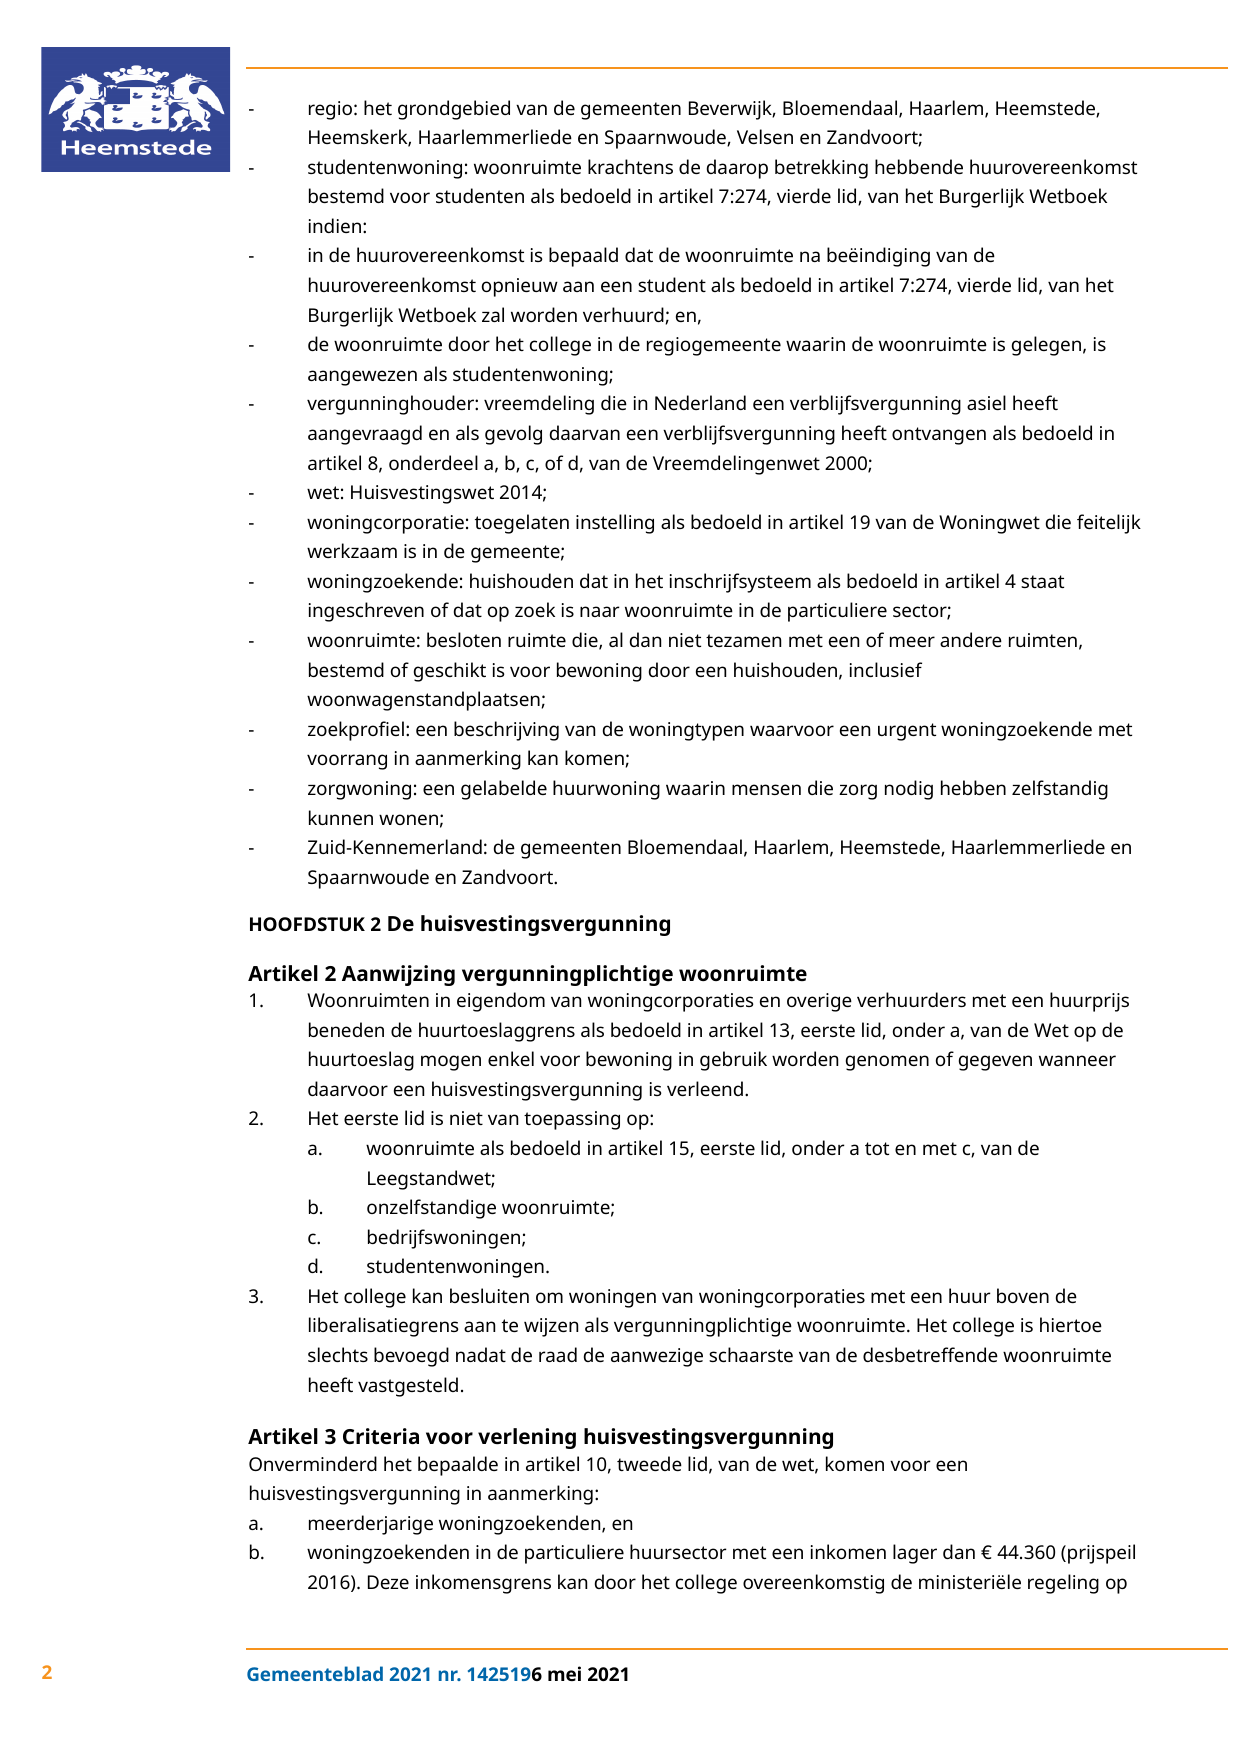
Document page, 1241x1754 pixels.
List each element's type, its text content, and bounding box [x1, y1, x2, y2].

list Zuid-Kennemerland: de gemeenten Bloemendaal, Haarlem, Heemstede, Haarlemmerliede en Spaarnwoude en Zandvoort. [248, 834, 1152, 890]
list meerderjarige woningzoekenden, en [248, 1510, 1152, 1536]
list Het college kan besluiten om woningen van woningcorporaties met een huur boven de liberalisatiegrens aan te wijzen als vergunningplichtige woonruimte. Het college is hiertoe slechts bevoegd nadat de raad de aanwezige schaarste van de desbetreffende woonruimte heeft vastgesteld. [248, 1283, 1152, 1398]
list zorgwoning: een gelabelde huurwoning waarin mensen die zorg nodig hebben zelfstandig kunnen wonen; [248, 775, 1152, 831]
text Artikel 2 Aanwijzing vergunningplichtige woonruimte [248, 959, 1152, 987]
list woningzoekende: huishouden dat in het inschrijfsysteem als bedoeld in artikel 4 staat ingeschreven of dat op zoek is naar woonruimte in de particuliere sector; [248, 568, 1152, 623]
list onzelfstandige woonruimte; [307, 1194, 1152, 1220]
list zoekprofiel: een beschrijving van de woningtypen waarvoor een urgent woningzoekende met voorrang in aanmerking kan komen; [248, 716, 1152, 771]
list woonruimte als bedoeld in artikel 15, eerste lid, onder a tot en met c, van de Leegstandwet; [307, 1135, 1152, 1191]
list studentenwoning: woonruimte krachtens de daarop betrekking hebbende huurovereenkomst bestemd voor studenten als bedoeld in artikel 7:274, vierde lid, van het Burgerlijk Wetboek indien: [248, 154, 1152, 239]
list woningzoekenden in de particuliere huursector met een inkomen lager dan € 44.360 (prijspeil 2016). Deze inkomensgrens kan door het college overeenkomstig de ministeriële regeling op [248, 1539, 1152, 1595]
list bedrijfswoningen; [307, 1224, 1152, 1250]
list in de huurovereenkomst is bepaald dat de woonruimte na beëindiging van de huurovereenkomst opnieuw aan een student als bedoeld in artikel 7:274, vierde lid, van het Burgerlijk Wetboek zal worden verhuurd; en, [248, 243, 1152, 328]
text HOOFDSTUK 2 De huisvestingsvergunning [248, 909, 1152, 938]
list vergunninghouder: vreemdeling die in Nederland een verblijfsvergunning asiel heeft aangevraagd en als gevolg daarvan een verblijfsvergunning heeft ontvangen als bedoeld in artikel 8, onderdeel a, b, c, of d, van de Vreemdelingenwet 2000; [248, 391, 1152, 476]
list regio: het grondgebied van de gemeenten Beverwijk, Bloemendaal, Haarlem, Heemstede, Heemskerk, Haarlemmerliede en Spaarnwoude, Velsen en Zandvoort; [248, 95, 1152, 150]
picture [41, 47, 231, 172]
text Artikel 3 Criteria voor verlening huisvestingsvergunning [248, 1422, 1152, 1451]
list woningcorporatie: toegelaten instelling als bedoeld in artikel 19 van de Woningwet die feitelijk werkzaam is in de gemeente; [248, 509, 1152, 564]
list Woonruimten in eigendom van woningcorporaties en overige verhuurders met een huurprijs beneden de huurtoeslaggrens als bedoeld in artikel 13, eerste lid, onder a, van de Wet op de huurtoeslag mogen enkel voor bewoning in gebruik worden genomen of gegeven wanneer daarvoor een huisvestingsvergunning is verleend. [248, 987, 1152, 1102]
list Het eerste lid is niet van toepassing op: [248, 1106, 1152, 1131]
list woonruimte: besloten ruimte die, al dan niet tezamen met een of meer andere ruimten, bestemd of geschikt is voor bewoning door een huishouden, inclusief woonwagenstandplaatsen; [248, 627, 1152, 712]
list studentenwoningen. [307, 1253, 1152, 1279]
list de woonruimte door het college in de regiogemeente waarin de woonruimte is gelegen, is aangewezen als studentenwoning; [248, 331, 1152, 387]
list wet: Huisvestingswet 2014; [248, 479, 1152, 505]
text Onverminderd het bepaalde in artikel 10, tweede lid, van de wet, komen voor een huisvestingsvergunning in aanmerking: [248, 1451, 1152, 1506]
